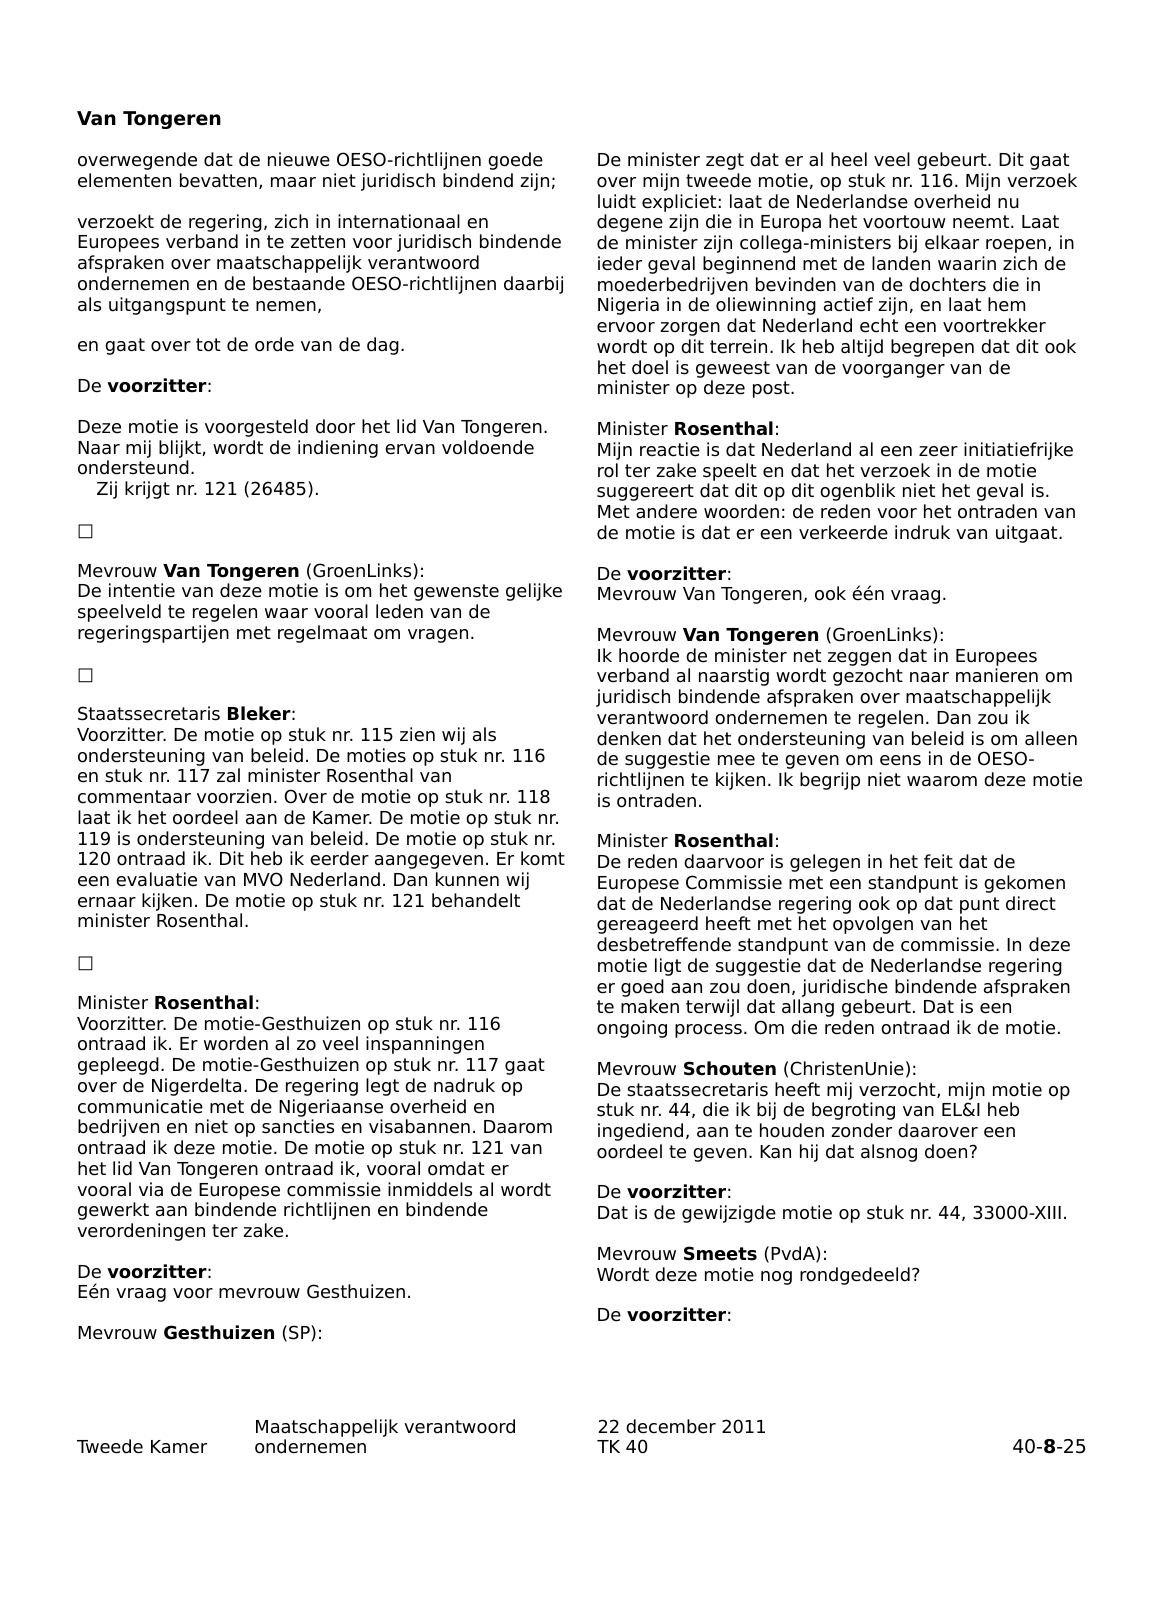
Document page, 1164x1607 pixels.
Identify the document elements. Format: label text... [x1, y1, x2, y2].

text Voorzitter. De motie-Gesthuizen op stuk nr. 116 ontraad ik. Er worden al zo veel inspanningen gepleegd. De motie-Gesthuizen op stuk nr. 117 gaat over de Nigerdelta. De regering legt de nadruk op communicatie met de Nigeriaanse overheid en bedrijven en niet op sancties en visabannen. Daarom ontraad ik deze motie. De motie op stuk nr. 121 van het lid Van Tongeren ontraad ik, vooral omdat er vooral via de Europese commissie inmiddels al wordt gewerkt aan bindende richtlijnen en bindende verordeningen ter zake. [77, 1013, 567, 1242]
text Dat is de gewijzigde motie op stuk nr. 44, 33000-XIII. [596, 1203, 1087, 1224]
text overwegende dat de nieuwe OESO-richtlijnen goede elementen bevatten, maar niet juridisch bindend zijn; [77, 150, 567, 192]
text Mevrouw Gesthuizen (SP): [77, 1323, 567, 1344]
text Minister Rosenthal: [596, 419, 1087, 440]
text Mijn reactie is dat Nederland al een zeer initiatiefrijke rol ter zake speelt en dat het verzoek in de motie suggereert dat dit op dit ogenblik niet het geval is. Met andere woorden: de reden voor het ontraden van de motie is dat er een verkeerde indruk van uitgaat. [596, 440, 1087, 543]
text De intentie van deze motie is om het gewenste gelijke speelveld te regelen waar vooral leden van de regeringspartijen met regelmaat om vragen. [77, 581, 567, 643]
text Zij krijgt nr. 121 (26485). [77, 479, 567, 500]
text Mevrouw Van Tongeren (GroenLinks): [77, 560, 567, 581]
text Minister Rosenthal: [77, 993, 567, 1013]
text Staatssecretaris Bleker: [77, 704, 567, 725]
text Wordt deze motie nog rondgedeeld? [596, 1264, 1087, 1285]
text Voorzitter. De motie op stuk nr. 115 zien wij als ondersteuning van beleid. De moties op stuk nr. 116 en stuk nr. 117 zal minister Rosenthal van commentaar voorzien. Over de motie op stuk nr. 118 laat ik het oordeel aan de Kamer. De motie op stuk nr. 119 is ondersteuning van beleid. De motie op stuk nr. 120 ontraad ik. Dit heb ik eerder aangegeven. Er komt een evaluatie van MVO Nederland. Dan kunnen wij ernaar kijken. De motie op stuk nr. 121 behandelt minister Rosenthal. [77, 725, 567, 932]
text en gaat over tot de orde van de dag. [77, 335, 567, 356]
text Eén vraag voor mevrouw Gesthuizen. [77, 1282, 567, 1303]
text Mevrouw Van Tongeren (GroenLinks): [596, 625, 1087, 646]
text Mevrouw Smeets (PvdA): [596, 1244, 1087, 1264]
text □ [77, 520, 567, 540]
text Mevrouw Van Tongeren, ook één vraag. [596, 584, 1087, 605]
text De voorzitter: [596, 563, 1087, 584]
text verzoekt de regering, zich in internationaal en Europees verband in te zetten voor juridisch bindende afspraken over maatschappelijk verantwoord ondernemen en de bestaande OESO-richtlijnen daarbij als uitgangspunt te nemen, [77, 212, 567, 315]
text Deze motie is voorgesteld door het lid Van Tongeren. Naar mij blijkt, wordt de indiening ervan voldoende ondersteund. [77, 417, 567, 479]
text □ [77, 952, 567, 973]
text Ik hoorde de minister net zeggen dat in Europees verband al naarstig wordt gezocht naar manieren om juridisch bindende afspraken over maatschappelijk verantwoord ondernemen te regelen. Dan zou ik denken dat het ondersteuning van beleid is om alleen de suggestie mee te geven om eens in de OESO-richtlijnen te kijken. Ik begrijp niet waarom deze motie is ontraden. [596, 646, 1087, 811]
text De staatssecretaris heeft mij verzocht, mijn motie op stuk nr. 44, die ik bij de begroting van EL&I heb ingediend, aan te houden zonder daarover een oordeel te geven. Kan hij dat alsnog doen? [596, 1079, 1087, 1162]
text Mevrouw Schouten (ChristenUnie): [596, 1059, 1087, 1079]
text Minister Rosenthal: [596, 831, 1087, 852]
text De voorzitter: [596, 1182, 1087, 1203]
text De voorzitter: [596, 1305, 1087, 1326]
text □ [77, 663, 567, 684]
text De voorzitter: [77, 376, 567, 397]
text De minister zegt dat er al heel veel gebeurt. Dit gaat over mijn tweede motie, op stuk nr. 116. Mijn verzoek luidt expliciet: laat de Nederlandse overheid nu degene zijn die in Europa het voortouw neemt. Laat de minister zijn collega-ministers bij elkaar roepen, in ieder geval beginnend met de landen waarin zich de moederbedrijven bevinden van de dochters die in Nigeria in de oliewinning actief zijn, en laat hem ervoor zorgen dat Nederland echt een voortrekker wordt op dit terrein. Ik heb altijd begrepen dat dit ook het doel is geweest van de voorganger van de minister op deze post. [596, 150, 1087, 399]
text De reden daarvoor is gelegen in het feit dat de Europese Commissie met een standpunt is gekomen dat de Nederlandse regering ook op dat punt direct gereageerd heeft met het opvolgen van het desbetreffende standpunt van de commissie. In deze motie ligt de suggestie dat de Nederlandse regering er goed aan zou doen, juridische bindende afspraken te maken terwijl dat allang gebeurt. Dat is een ongoing process. Om die reden ontraad ik de motie. [596, 852, 1087, 1039]
text De voorzitter: [77, 1262, 567, 1282]
